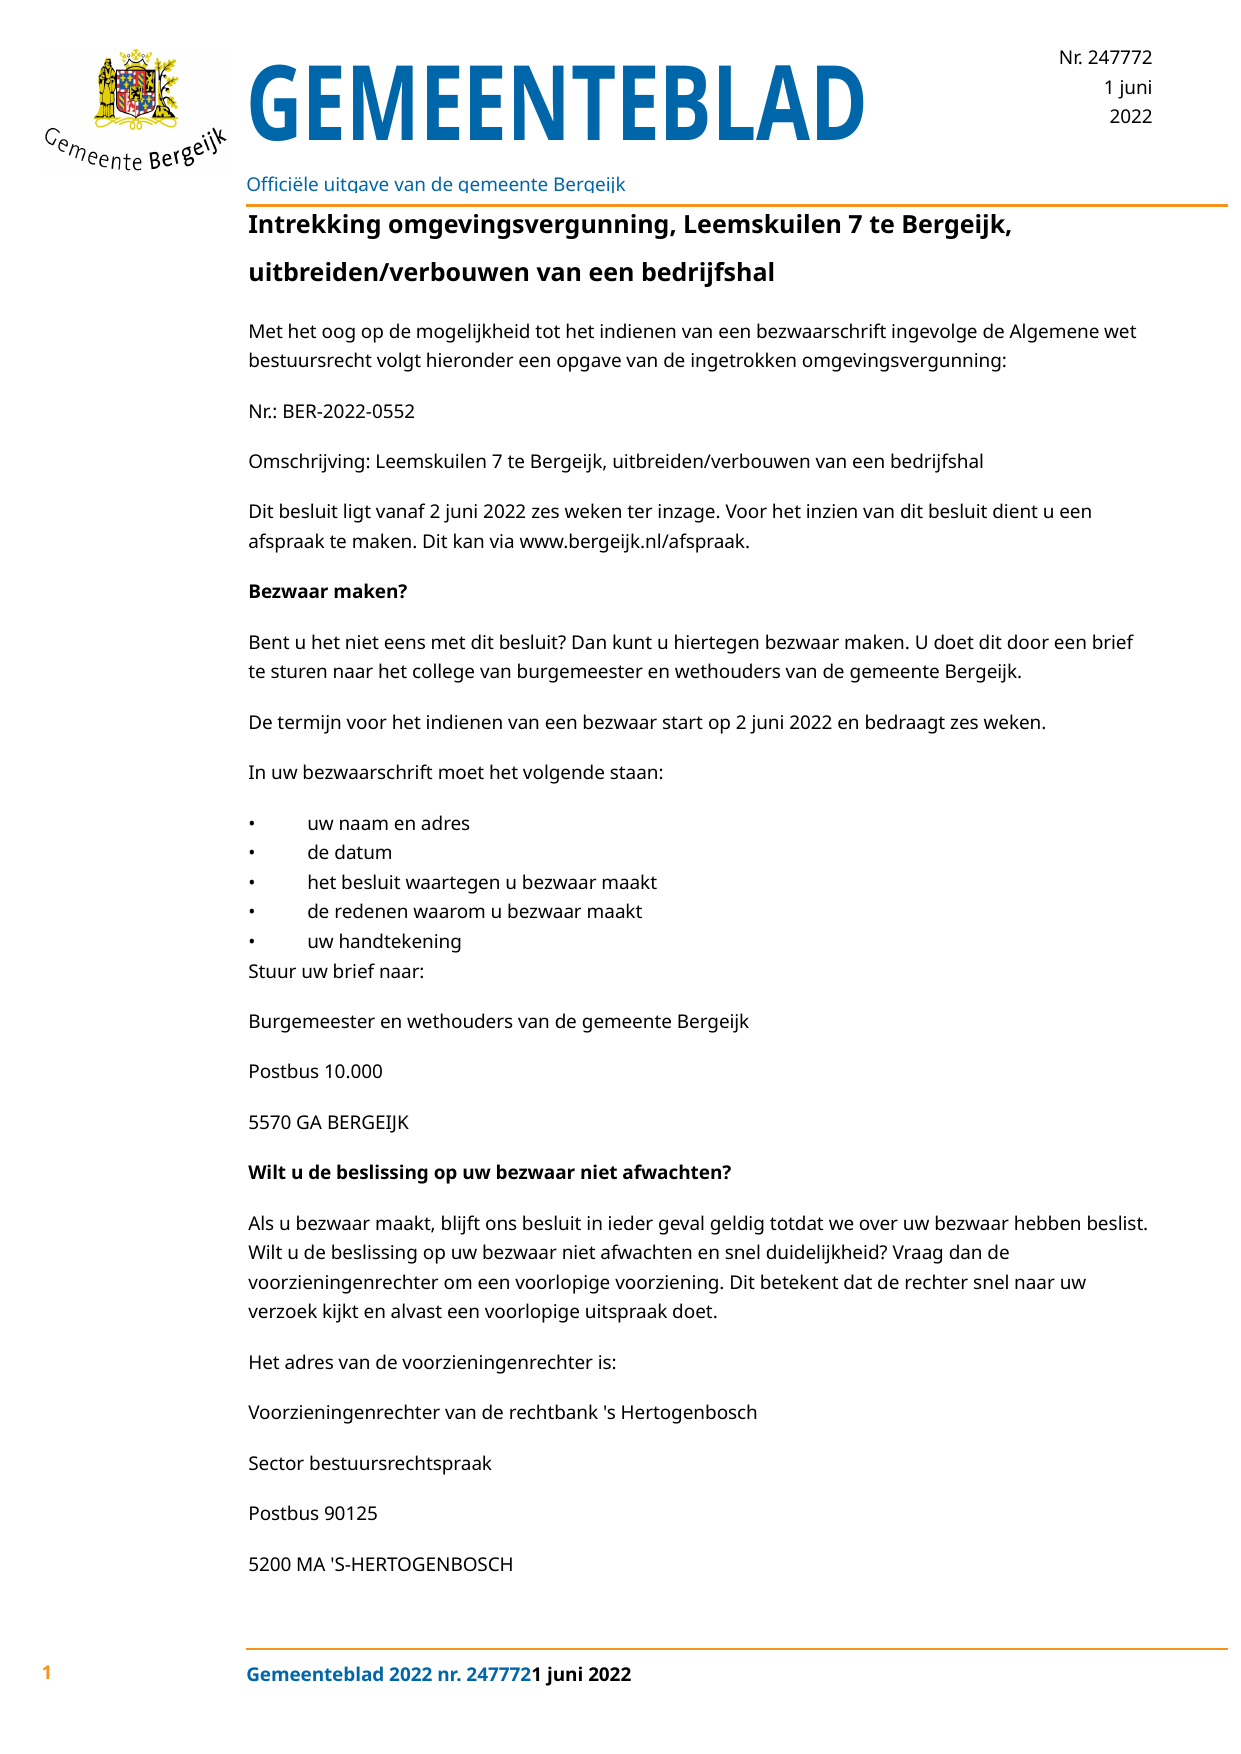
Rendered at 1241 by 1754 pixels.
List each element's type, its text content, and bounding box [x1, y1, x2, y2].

text Postbus 90125 [248, 1500, 1152, 1526]
list uw naam en adres [248, 810, 1152, 836]
text Burgemeester en wethouders van de gemeente Bergeijk [248, 1008, 1152, 1034]
text Sector bestuursrechtspraak [248, 1450, 1152, 1476]
text Stuur uw brief naar: [248, 958, 1152, 984]
list de datum [248, 839, 1152, 865]
text Intrekking omgevingsvergunning, Leemskuilen 7 te Bergeijk, uitbreiden/verbouwen van een bedrijfshal [248, 207, 1152, 288]
text In uw bezwaarschrift moet het volgende staan: [248, 759, 1152, 785]
text Het adres van de voorzieningenrechter is: [248, 1349, 1152, 1375]
text Bent u het niet eens met dit besluit? Dan kunt u hiertegen bezwaar maken. U doet dit door een brief te sturen naar het college van burgemeester en wethouders van de gemeente Bergeijk. [248, 629, 1152, 684]
text De termijn voor het indienen van een bezwaar start op 2 juni 2022 en bedraagt zes weken. [248, 709, 1152, 735]
text Omschrijving: Leemskuilen 7 te Bergeijk, uitbreiden/verbouwen van een bedrijfshal [248, 448, 1152, 474]
text Wilt u de beslissing op uw bezwaar niet afwachten? [248, 1159, 1152, 1185]
list uw handtekening [248, 928, 1152, 954]
text Nr.: BER-2022-0552 [248, 398, 1152, 424]
text Met het oog op de mogelijkheid tot het indienen van een bezwaarschrift ingevolge de Algemene wet bestuursrecht volgt hieronder een opgave van de ingetrokken omgevingsvergunning: [248, 318, 1152, 373]
text Als u bezwaar maakt, blijft ons besluit in ieder geval geldig totdat we over uw bezwaar hebben beslist. Wilt u de beslissing op uw bezwaar niet afwachten en snel duidelijkheid? Vraag dan de voorzieningenrechter om een voorlopige voorziening. Dit betekent dat de rechter snel naar uw verzoek kijkt en alvast een voorlopige uitspraak doet. [248, 1210, 1152, 1324]
text 5200 MA 'S-HERTOGENBOSCH [248, 1551, 1152, 1577]
text 5570 GA BERGEIJK [248, 1109, 1152, 1135]
text Bezwaar maken? [248, 579, 1152, 604]
text Dit besluit ligt vanaf 2 juni 2022 zes weken ter inzage. Voor het inzien van dit besluit dient u een afspraak te maken. Dit kan via www.bergeijk.nl/afspraak. [248, 499, 1152, 554]
text Voorzieningenrechter van de rechtbank 's Hertogenbosch [248, 1399, 1152, 1425]
list het besluit waartegen u bezwaar maakt [248, 869, 1152, 895]
picture [41, 47, 231, 172]
text Postbus 10.000 [248, 1059, 1152, 1084]
list de redenen waarom u bezwaar maakt [248, 899, 1152, 924]
